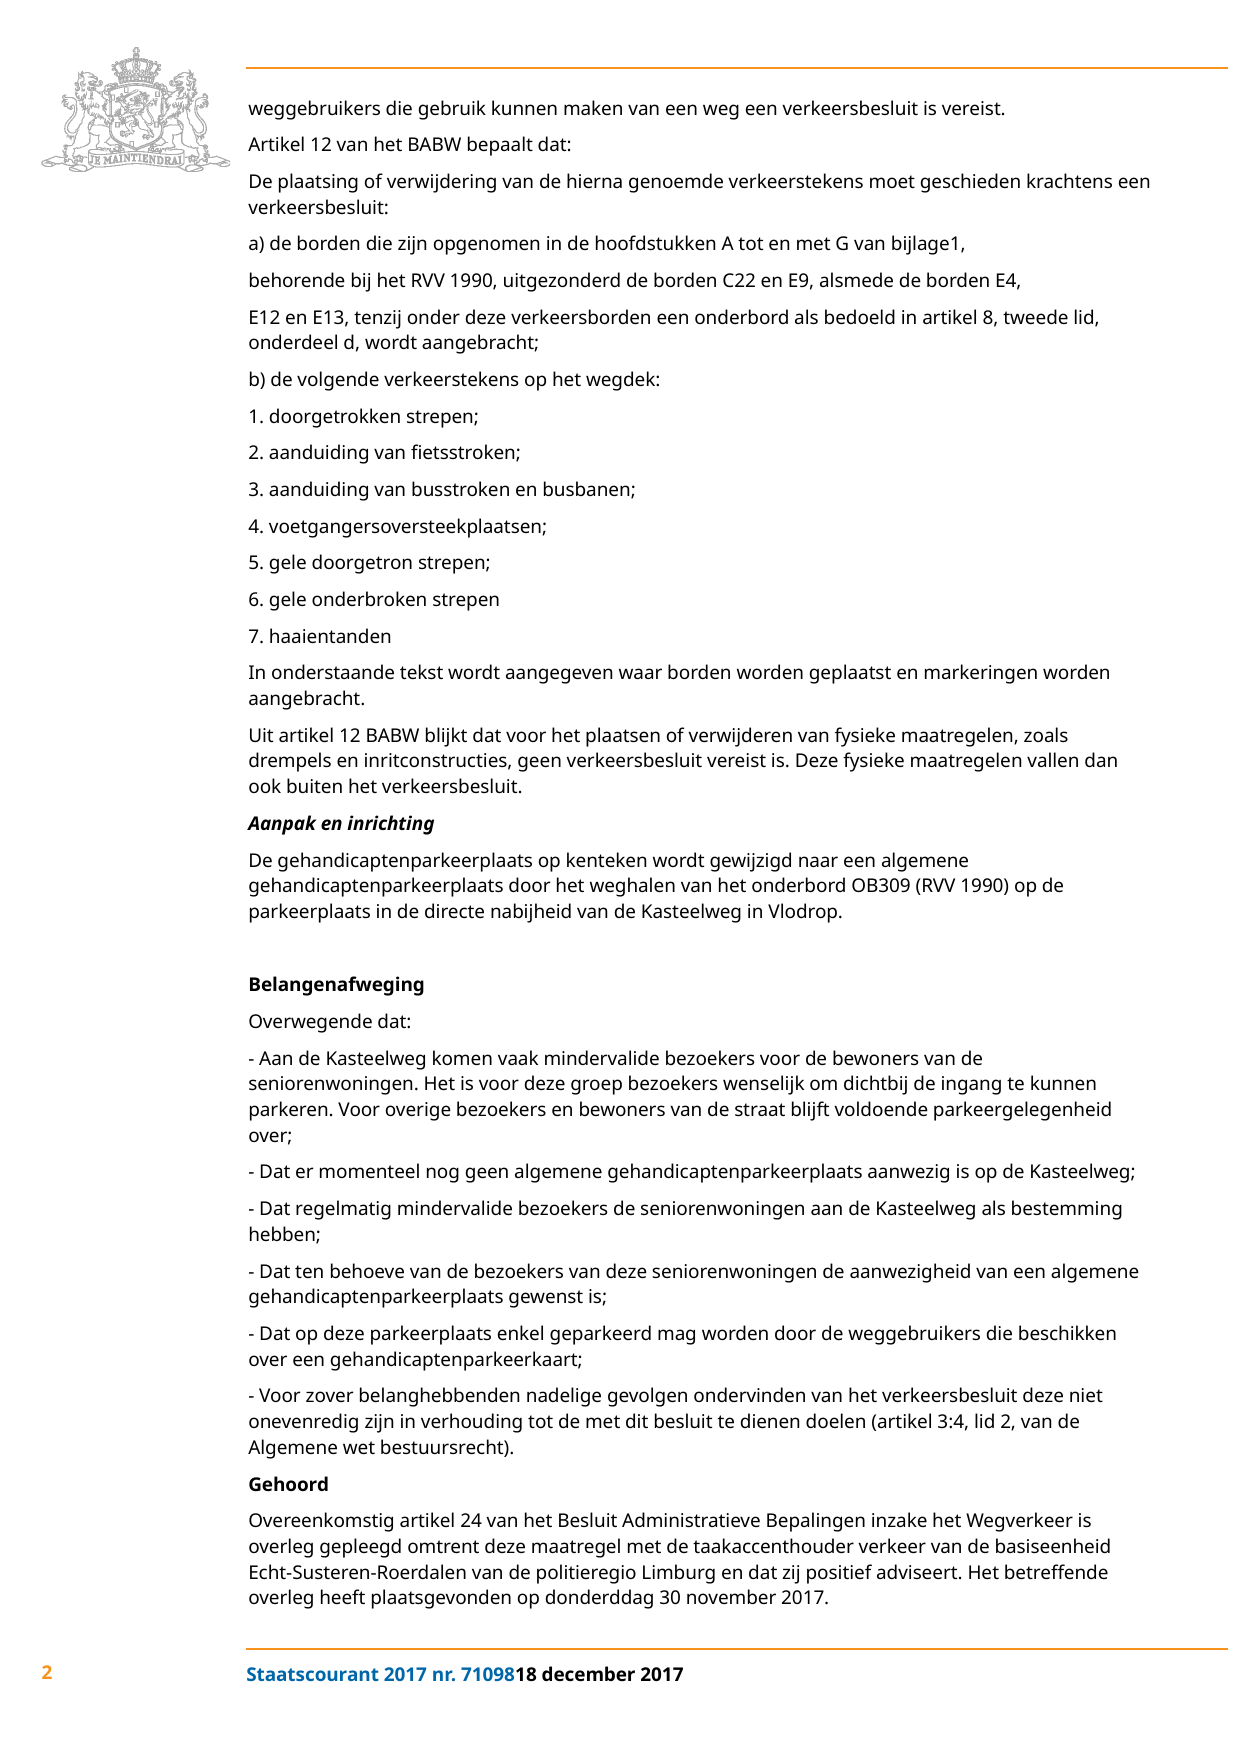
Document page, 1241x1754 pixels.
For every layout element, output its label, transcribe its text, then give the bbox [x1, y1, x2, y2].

text In onderstaande tekst wordt aangegeven waar borden worden geplaatst en markeringen worden aangebracht. [248, 659, 1152, 711]
text E12 en E13, tenzij onder deze verkeersborden een onderbord als bedoeld in artikel 8, tweede lid, onderdeel d, wordt aangebracht; [248, 304, 1152, 355]
text 2. aanduiding van fietsstroken; [248, 439, 1152, 465]
text 1. doorgetrokken strepen; [248, 403, 1152, 429]
text 4. voetgangersoversteekplaatsen; [248, 513, 1152, 539]
text 6. gele onderbroken strepen [248, 586, 1152, 612]
text b) de volgende verkeerstekens op het wegdek: [248, 366, 1152, 392]
text - Voor zover belanghebbenden nadelige gevolgen ondervinden van het verkeersbesluit deze niet onevenredig zijn in verhouding tot de met dit besluit te dienen doelen (artikel 3:4, lid 2, van de Algemene wet bestuursrecht). [248, 1383, 1152, 1460]
text Uit artikel 12 BABW blijkt dat voor het plaatsen of verwijderen van fysieke maatregelen, zoals drempels en inritconstructies, geen verkeersbesluit vereist is. Deze fysieke maatregelen vallen dan ook buiten het verkeersbesluit. [248, 722, 1152, 799]
text 3. aanduiding van busstroken en busbanen; [248, 476, 1152, 502]
text 5. gele doorgetron strepen; [248, 549, 1152, 575]
text - Dat regelmatig mindervalide bezoekers de seniorenwoningen aan de Kasteelweg als bestemming hebben; [248, 1195, 1152, 1247]
text - Dat er momenteel nog geen algemene gehandicaptenparkeerplaats aanwezig is op de Kasteelweg; [248, 1159, 1152, 1184]
text De gehandicaptenparkeerplaats op kenteken wordt gewijzigd naar een algemene gehandicaptenparkeerplaats door het weghalen van het onderbord OB309 (RVV 1990) op de parkeerplaats in de directe nabijheid van de Kasteelweg in Vlodrop. [248, 847, 1152, 924]
text Gehoord [248, 1471, 1152, 1496]
text behorende bij het RVV 1990, uitgezonderd de borden C22 en E9, alsmede de borden E4, [248, 267, 1152, 293]
text weggebruikers die gebruik kunnen maken van een weg een verkeersbesluit is vereist. [248, 95, 1152, 121]
picture [41, 47, 231, 172]
text Artikel 12 van het BABW bepaalt dat: [248, 131, 1152, 157]
text De plaatsing of verwijdering van de hierna genoemde verkeerstekens moet geschieden krachtens een verkeersbesluit: [248, 168, 1152, 219]
text a) de borden die zijn opgenomen in de hoofdstukken A tot en met G van bijlage1, [248, 231, 1152, 256]
text Aanpak en inrichting [248, 810, 1152, 836]
text - Dat ten behoeve van de bezoekers van deze seniorenwoningen de aanwezigheid van een algemene gehandicaptenparkeerplaats gewenst is; [248, 1258, 1152, 1309]
text Overeenkomstig artikel 24 van het Besluit Administratieve Bepalingen inzake het Wegverkeer is overleg gepleegd omtrent deze maatregel met de taakaccenthouder verkeer van de basiseenheid Echt-Susteren-Roerdalen van de politieregio Limburg en dat zij positief adviseert. Het betreffende overleg heeft plaatsgevonden op donderddag 30 november 2017. [248, 1507, 1152, 1610]
text Overwegende dat: [248, 1008, 1152, 1034]
text - Aan de Kasteelweg komen vaak mindervalide bezoekers voor de bewoners van de seniorenwoningen. Het is voor deze groep bezoekers wenselijk om dichtbij de ingang te kunnen parkeren. Voor overige bezoekers en bewoners van de straat blijft voldoende parkeergelegenheid over; [248, 1045, 1152, 1148]
text 7. haaientanden [248, 623, 1152, 649]
text - Dat op deze parkeerplaats enkel geparkeerd mag worden door de weggebruikers die beschikken over een gehandicaptenparkeerkaart; [248, 1320, 1152, 1372]
text Belangenafweging [248, 972, 1152, 997]
